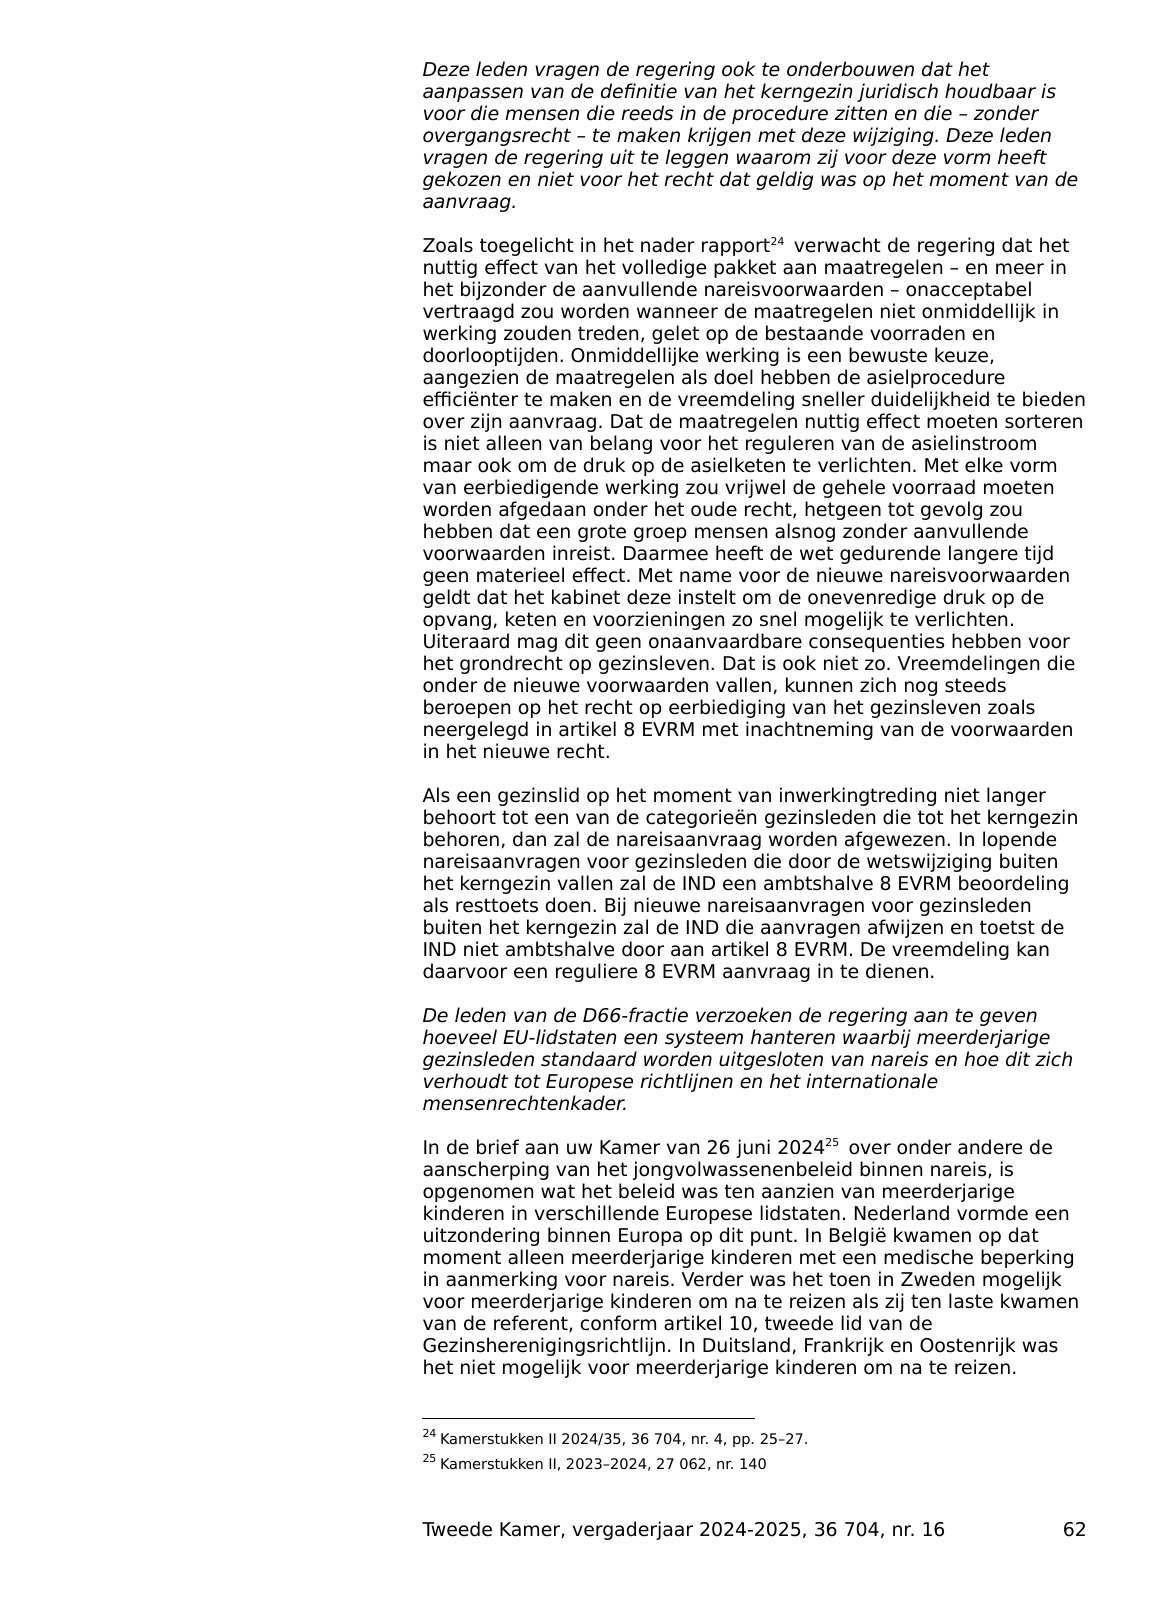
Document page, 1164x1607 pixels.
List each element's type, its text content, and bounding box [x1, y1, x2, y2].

text Zoals toegelicht in het nader rapport verwacht de regering dat het nuttig effect van het volledige pakket aan maatregelen – en meer in het bijzonder de aanvullende nareisvoorwaarden – onacceptabel vertraagd zou worden wanneer de maatregelen niet onmiddellijk in werking zouden treden, gelet op de bestaande voorraden en doorlooptijden. Onmiddellijke werking is een bewuste keuze, aangezien de maatregelen als doel hebben de asielprocedure efficiënter te maken en de vreemdeling sneller duidelijkheid te bieden over zijn aanvraag. Dat de maatregelen nuttig effect moeten sorteren is niet alleen van belang voor het reguleren van de asielinstroom maar ook om de druk op de asielketen te verlichten. Met elke vorm van eerbiedigende werking zou vrijwel de gehele voorraad moeten worden afgedaan onder het oude recht, hetgeen tot gevolg zou hebben dat een grote groep mensen alsnog zonder aanvullende voorwaarden inreist. Daarmee heeft de wet gedurende langere tijd geen materieel effect. Met name voor de nieuwe nareisvoorwaarden geldt dat het kabinet deze instelt om de onevenredige druk op de opvang, keten en voorzieningen zo snel mogelijk te verlichten. Uiteraard mag dit geen onaanvaardbare consequenties hebben voor het grondrecht op gezinsleven. Dat is ook niet zo. Vreemdelingen die onder de nieuwe voorwaarden vallen, kunnen zich nog steeds beroepen op het recht op eerbiediging van het gezinsleven zoals neergelegd in artikel 8 EVRM met inachtneming van de voorwaarden in het nieuwe recht. [422, 235, 1087, 763]
text Deze leden vragen de regering ook te onderbouwen dat het aanpassen van de definitie van het kerngezin juridisch houdbaar is voor die mensen die reeds in de procedure zitten en die – zonder overgangsrecht – te maken krijgen met deze wijziging. Deze leden vragen de regering uit te leggen waarom zij voor deze vorm heeft gekozen en niet voor het recht dat geldig was op het moment van de aanvraag. [422, 59, 1087, 213]
text Kamerstukken II, 2023–2024, 27 062, nr. 140 [422, 1452, 1087, 1474]
text Kamerstukken II 2024/35, 36 704, nr. 4, pp. 25–27. [422, 1427, 1087, 1449]
text In de brief aan uw Kamer van 26 juni 2024 over onder andere de aanscherping van het jongvolwassenenbeleid binnen nareis, is opgenomen wat het beleid was ten aanzien van meerderjarige kinderen in verschillende Europese lidstaten. Nederland vormde een uitzondering binnen Europa op dit punt. In België kwamen op dat moment alleen meerderjarige kinderen met een medische beperking in aanmerking voor nareis. Verder was het toen in Zweden mogelijk voor meerderjarige kinderen om na te reizen als zij ten laste kwamen van de referent, conform artikel 10, tweede lid van de Gezinsherenigingsrichtlijn. In Duitsland, Frankrijk en Oostenrijk was het niet mogelijk voor meerderjarige kinderen om na te reizen. [422, 1137, 1087, 1379]
text De leden van de D66-fractie verzoeken de regering aan te geven hoeveel EU-lidstaten een systeem hanteren waarbij meerderjarige gezinsleden standaard worden uitgesloten van nareis en hoe dit zich verhoudt tot Europese richtlijnen en het internationale mensenrechtenkader. [422, 1005, 1087, 1115]
text Als een gezinslid op het moment van inwerkingtreding niet langer behoort tot een van de categorieën gezinsleden die tot het kerngezin behoren, dan zal de nareisaanvraag worden afgewezen. In lopende nareisaanvragen voor gezinsleden die door de wetswijziging buiten het kerngezin vallen zal de IND een ambtshalve 8 EVRM beoordeling als resttoets doen. Bij nieuwe nareisaanvragen voor gezinsleden buiten het kerngezin zal de IND die aanvragen afwijzen en toetst de IND niet ambtshalve door aan artikel 8 EVRM. De vreemdeling kan daarvoor een reguliere 8 EVRM aanvraag in te dienen. [422, 785, 1087, 983]
